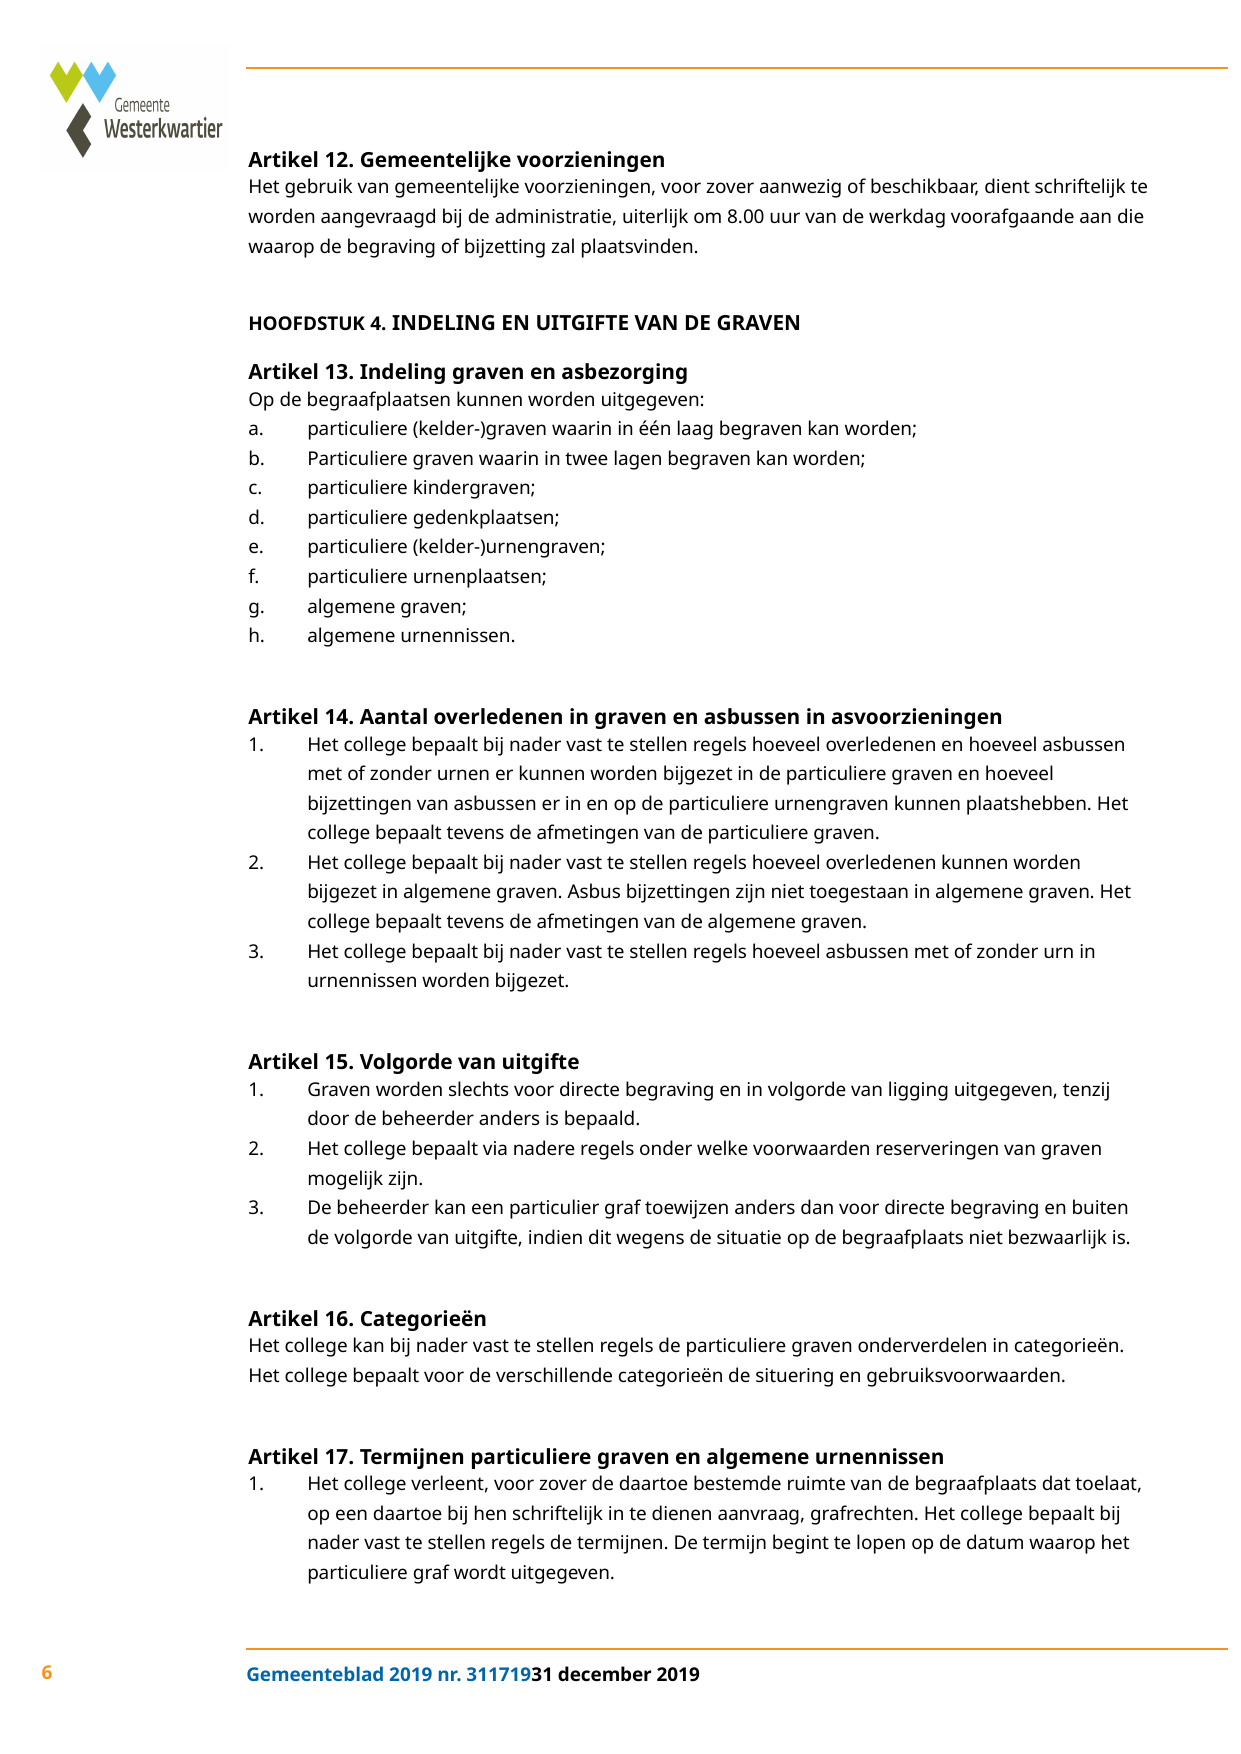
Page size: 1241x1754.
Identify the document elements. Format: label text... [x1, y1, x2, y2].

list Graven worden slechts voor directe begraving en in volgorde van ligging uitgegeven, tenzij door de beheerder anders is bepaald. [248, 1076, 1152, 1131]
list particuliere gedenkplaatsen; [248, 504, 1152, 530]
text HOOFDSTUK 4. INDELING EN UITGIFTE VAN DE GRAVEN [248, 308, 1152, 336]
list particuliere kindergraven; [248, 474, 1152, 500]
text Artikel 17. Termijnen particuliere graven en algemene urnennissen [248, 1442, 1152, 1470]
list algemene urnennissen. [248, 622, 1152, 648]
list Het college verleent, voor zover de daartoe bestemde ruimte van de begraafplaats dat toelaat, op een daartoe bij hen schriftelijk in te dienen aanvraag, grafrechten. Het college bepaalt bij nader vast te stellen regels de termijnen. De termijn begint te lopen op de datum waarop het particuliere graf wordt uitgegeven. [248, 1470, 1152, 1585]
list Het college bepaalt bij nader vast te stellen regels hoeveel overledenen en hoeveel asbussen met of zonder urnen er kunnen worden bijgezet in de particuliere graven en hoeveel bijzettingen van asbussen er in en op de particuliere urnengraven kunnen plaatshebben. Het college bepaalt tevens de afmetingen van de particuliere graven. [248, 731, 1152, 845]
text Artikel 13. Indeling graven en asbezorging [248, 357, 1152, 386]
picture [41, 47, 231, 172]
text Artikel 12. Gemeentelijke voorzieningen [248, 145, 1152, 174]
text Het college kan bij nader vast te stellen regels de particuliere graven onderverdelen in categorieën. Het college bepaalt voor de verschillende categorieën de situering en gebruiksvoorwaarden. [248, 1332, 1152, 1388]
list Particuliere graven waarin in twee lagen begraven kan worden; [248, 445, 1152, 471]
text Artikel 14. Aantal overledenen in graven en asbussen in asvoorzieningen [248, 702, 1152, 731]
list particuliere (kelder-)urnengraven; [248, 534, 1152, 559]
text Op de begraafplaatsen kunnen worden uitgegeven: [248, 386, 1152, 411]
text Het gebruik van gemeentelijke voorzieningen, voor zover aanwezig of beschikbaar, dient schriftelijk te worden aangevraagd bij de administratie, uiterlijk om 8.00 uur van de werkdag voorafgaande aan die waarop de begraving of bijzetting zal plaatsvinden. [248, 174, 1152, 258]
list De beheerder kan een particulier graf toewijzen anders dan voor directe begraving en buiten de volgorde van uitgifte, indien dit wegens de situatie op de begraafplaats niet bezwaarlijk is. [248, 1194, 1152, 1249]
list Het college bepaalt via nadere regels onder welke voorwaarden reserveringen van graven mogelijk zijn. [248, 1135, 1152, 1190]
text Artikel 15. Volgorde van uitgifte [248, 1047, 1152, 1076]
list Het college bepaalt bij nader vast te stellen regels hoeveel asbussen met of zonder urn in urnennissen worden bijgezet. [248, 938, 1152, 993]
list particuliere urnenplaatsen; [248, 563, 1152, 589]
list Het college bepaalt bij nader vast te stellen regels hoeveel overledenen kunnen worden bijgezet in algemene graven. Asbus bijzettingen zijn niet toegestaan in algemene graven. Het college bepaalt tevens de afmetingen van de algemene graven. [248, 849, 1152, 934]
text Artikel 16. Categorieën [248, 1304, 1152, 1332]
list algemene graven; [248, 593, 1152, 618]
list particuliere (kelder-)graven waarin in één laag begraven kan worden; [248, 415, 1152, 441]
